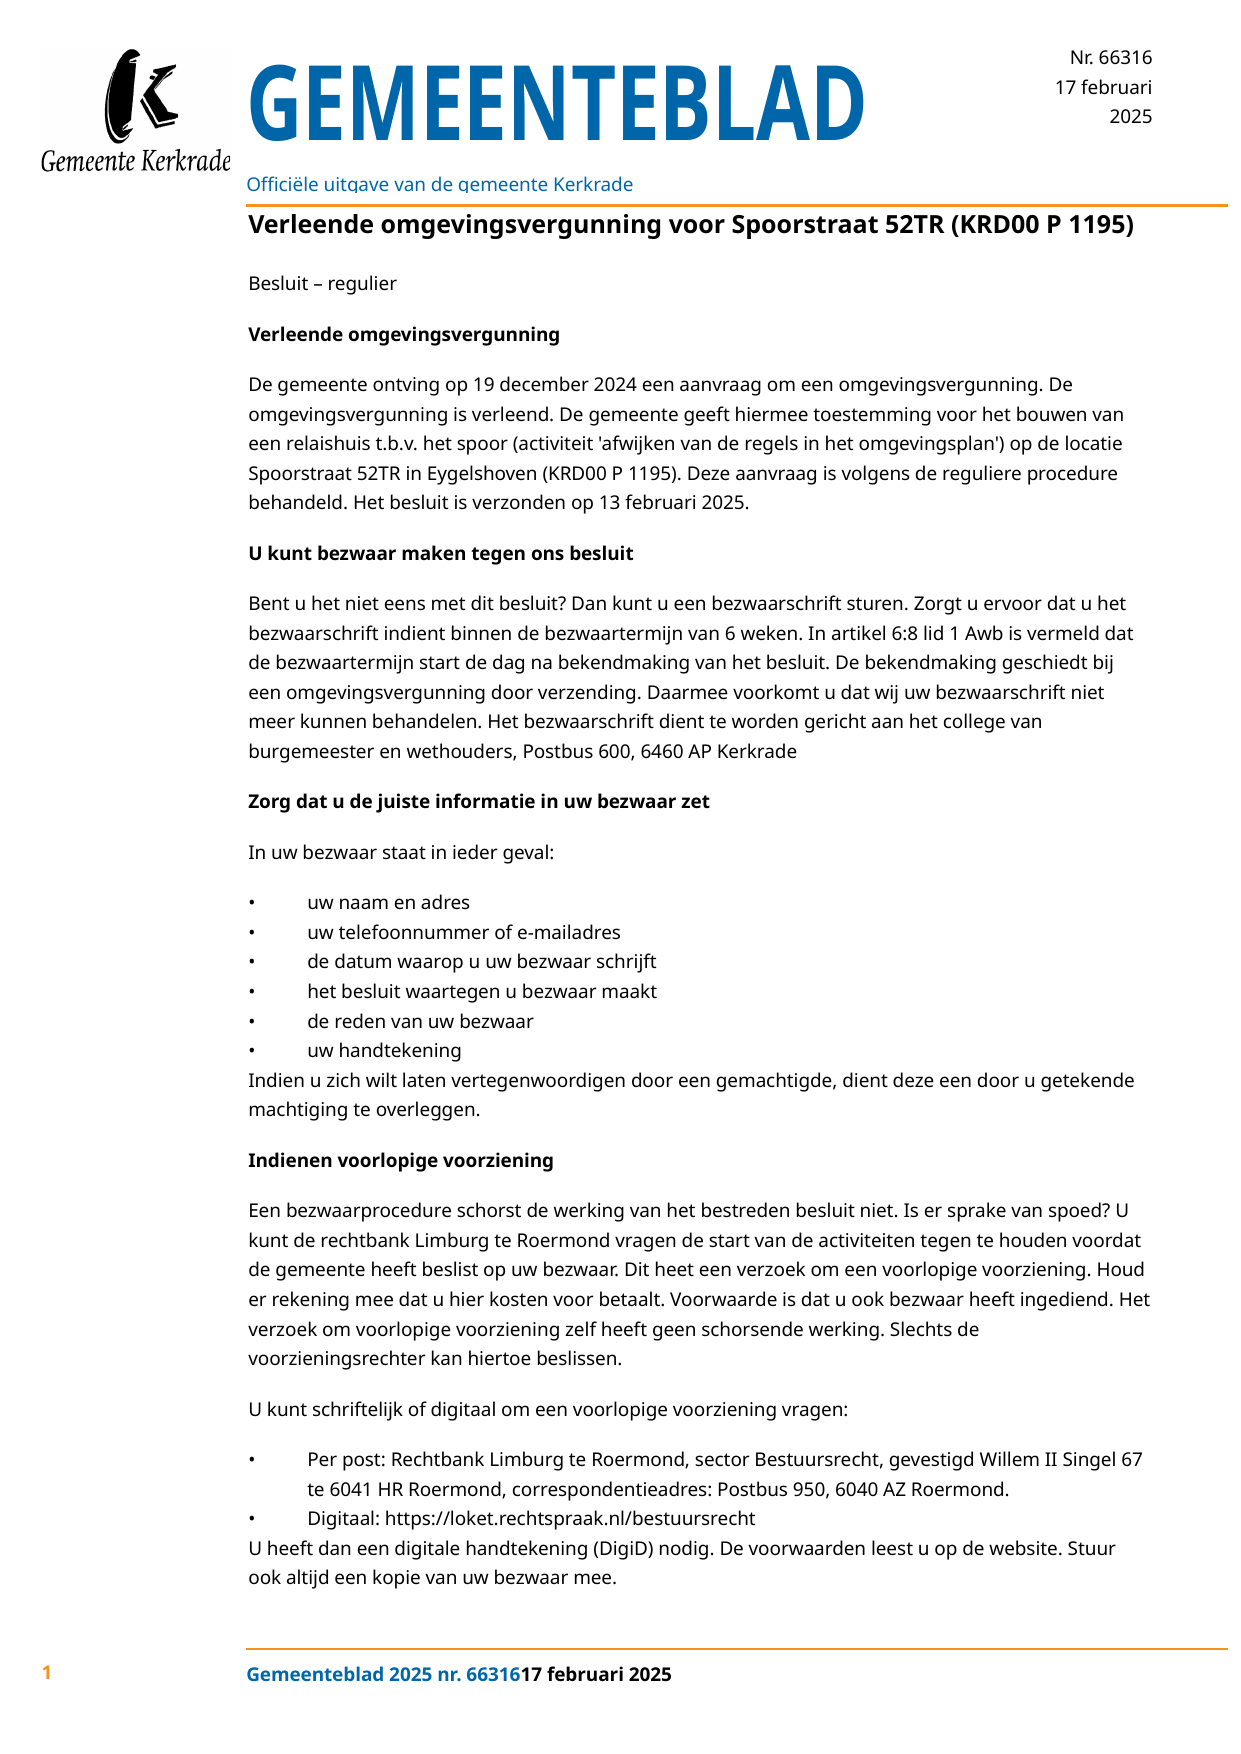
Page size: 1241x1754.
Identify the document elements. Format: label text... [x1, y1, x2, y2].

list Per post: Rechtbank Limburg te Roermond, sector Bestuursrecht, gevestigd Willem II Singel 67 te 6041 HR Roermond, correspondentieadres: Postbus 950, 6040 AZ Roermond. [248, 1446, 1152, 1501]
list de reden van uw bezwaar [248, 1008, 1152, 1033]
list Digitaal: https://loket.rechtspraak.nl/bestuursrecht [248, 1505, 1152, 1531]
text U kunt schriftelijk of digitaal om een voorlopige voorziening vragen: [248, 1396, 1152, 1421]
text U heeft dan een digitale handtekening (DigiD) nodig. De voorwaarden leest u op de website. Stuur ook altijd een kopie van uw bezwaar mee. [248, 1535, 1152, 1590]
text Verleende omgevingsvergunning voor Spoorstraat 52TR (KRD00 P 1195) [248, 207, 1152, 241]
text Besluit – regulier [248, 270, 1152, 296]
text Indien u zich wilt laten vertegenwoordigen door een gemachtigde, dient deze een door u getekende machtiging te overleggen. [248, 1067, 1152, 1122]
text In uw bezwaar staat in ieder geval: [248, 839, 1152, 865]
list het besluit waartegen u bezwaar maakt [248, 978, 1152, 1004]
list uw handtekening [248, 1037, 1152, 1063]
text Bent u het niet eens met dit besluit? Dan kunt u een bezwaarschrift sturen. Zorgt u ervoor dat u het bezwaarschrift indient binnen de bezwaartermijn van 6 weken. In artikel 6:8 lid 1 Awb is vermeld dat de bezwaartermijn start de dag na bekendmaking van het besluit. De bekendmaking geschiedt bij een omgevingsvergunning door verzending. Daarmee voorkomt u dat wij uw bezwaarschrift niet meer kunnen behandelen. Het bezwaarschrift dient te worden gericht aan het college van burgemeester en wethouders, Postbus 600, 6460 AP Kerkrade [248, 590, 1152, 764]
picture [41, 47, 231, 172]
text Zorg dat u de juiste informatie in uw bezwaar zet [248, 789, 1152, 814]
list uw naam en adres [248, 889, 1152, 915]
text Verleende omgevingsvergunning [248, 321, 1152, 346]
list de datum waarop u uw bezwaar schrijft [248, 949, 1152, 974]
text U kunt bezwaar maken tegen ons besluit [248, 540, 1152, 566]
text De gemeente ontving op 19 december 2024 een aanvraag om een omgevingsvergunning. De omgevingsvergunning is verleend. De gemeente geeft hiermee toestemming voor het bouwen van een relaishuis t.b.v. het spoor (activiteit 'afwijken van de regels in het omgevingsplan') op de locatie Spoorstraat 52TR in Eygelshoven (KRD00 P 1195). Deze aanvraag is volgens de reguliere procedure behandeld. Het besluit is verzonden op 13 februari 2025. [248, 371, 1152, 515]
text Indienen voorlopige voorziening [248, 1147, 1152, 1173]
list uw telefoonnummer of e-mailadres [248, 919, 1152, 945]
text Een bezwaarprocedure schorst de werking van het bestreden besluit niet. Is er sprake van spoed? U kunt de rechtbank Limburg te Roermond vragen de start van de activiteiten tegen te houden voordat de gemeente heeft beslist op uw bezwaar. Dit heet een verzoek om een voorlopige voorziening. Houd er rekening mee dat u hier kosten voor betaalt. Voorwaarde is dat u ook bezwaar heeft ingediend. Het verzoek om voorlopige voorziening zelf heeft geen schorsende werking. Slechts de voorzieningsrechter kan hiertoe beslissen. [248, 1197, 1152, 1371]
